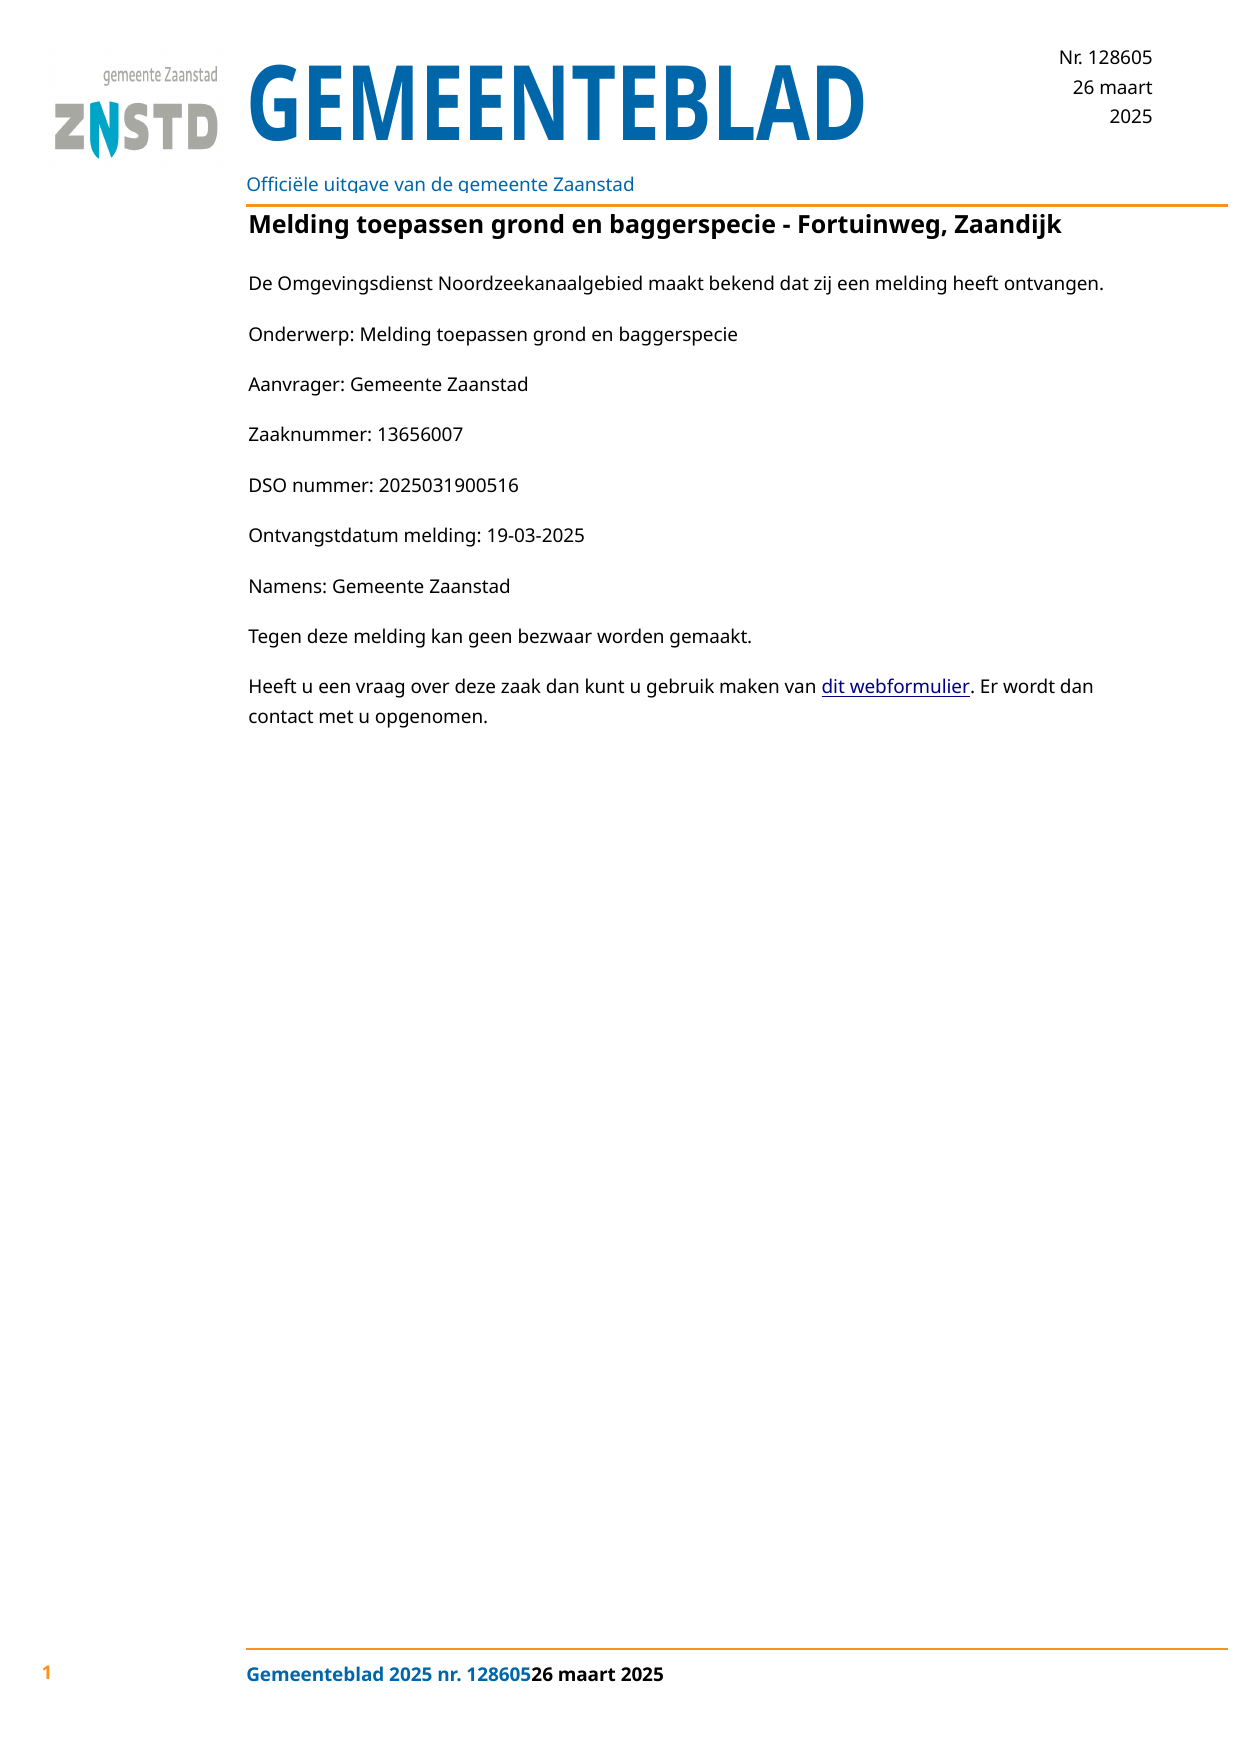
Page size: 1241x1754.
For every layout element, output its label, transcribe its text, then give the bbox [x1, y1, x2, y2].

text DSO nummer: 2025031900516 [248, 472, 1152, 498]
text Onderwerp: Melding toepassen grond en baggerspecie [248, 321, 1152, 346]
text Namens: Gemeente Zaanstad [248, 573, 1152, 598]
text Melding toepassen grond en baggerspecie - Fortuinweg, Zaandijk [248, 207, 1152, 241]
picture [41, 47, 231, 172]
text Aanvrager: Gemeente Zaanstad [248, 371, 1152, 397]
text De Omgevingsdienst Noordzeekanaalgebied maakt bekend dat zij een melding heeft ontvangen. [248, 270, 1152, 296]
text Tegen deze melding kan geen bezwaar worden gemaakt. [248, 623, 1152, 649]
text Zaaknummer: 13656007 [248, 422, 1152, 447]
text Heeft u een vraag over deze zaak dan kunt u gebruik maken van dit webformulier. Er wordt dan contact met u opgenomen. [248, 674, 1152, 729]
text Ontvangstdatum melding: 19-03-2025 [248, 522, 1152, 548]
